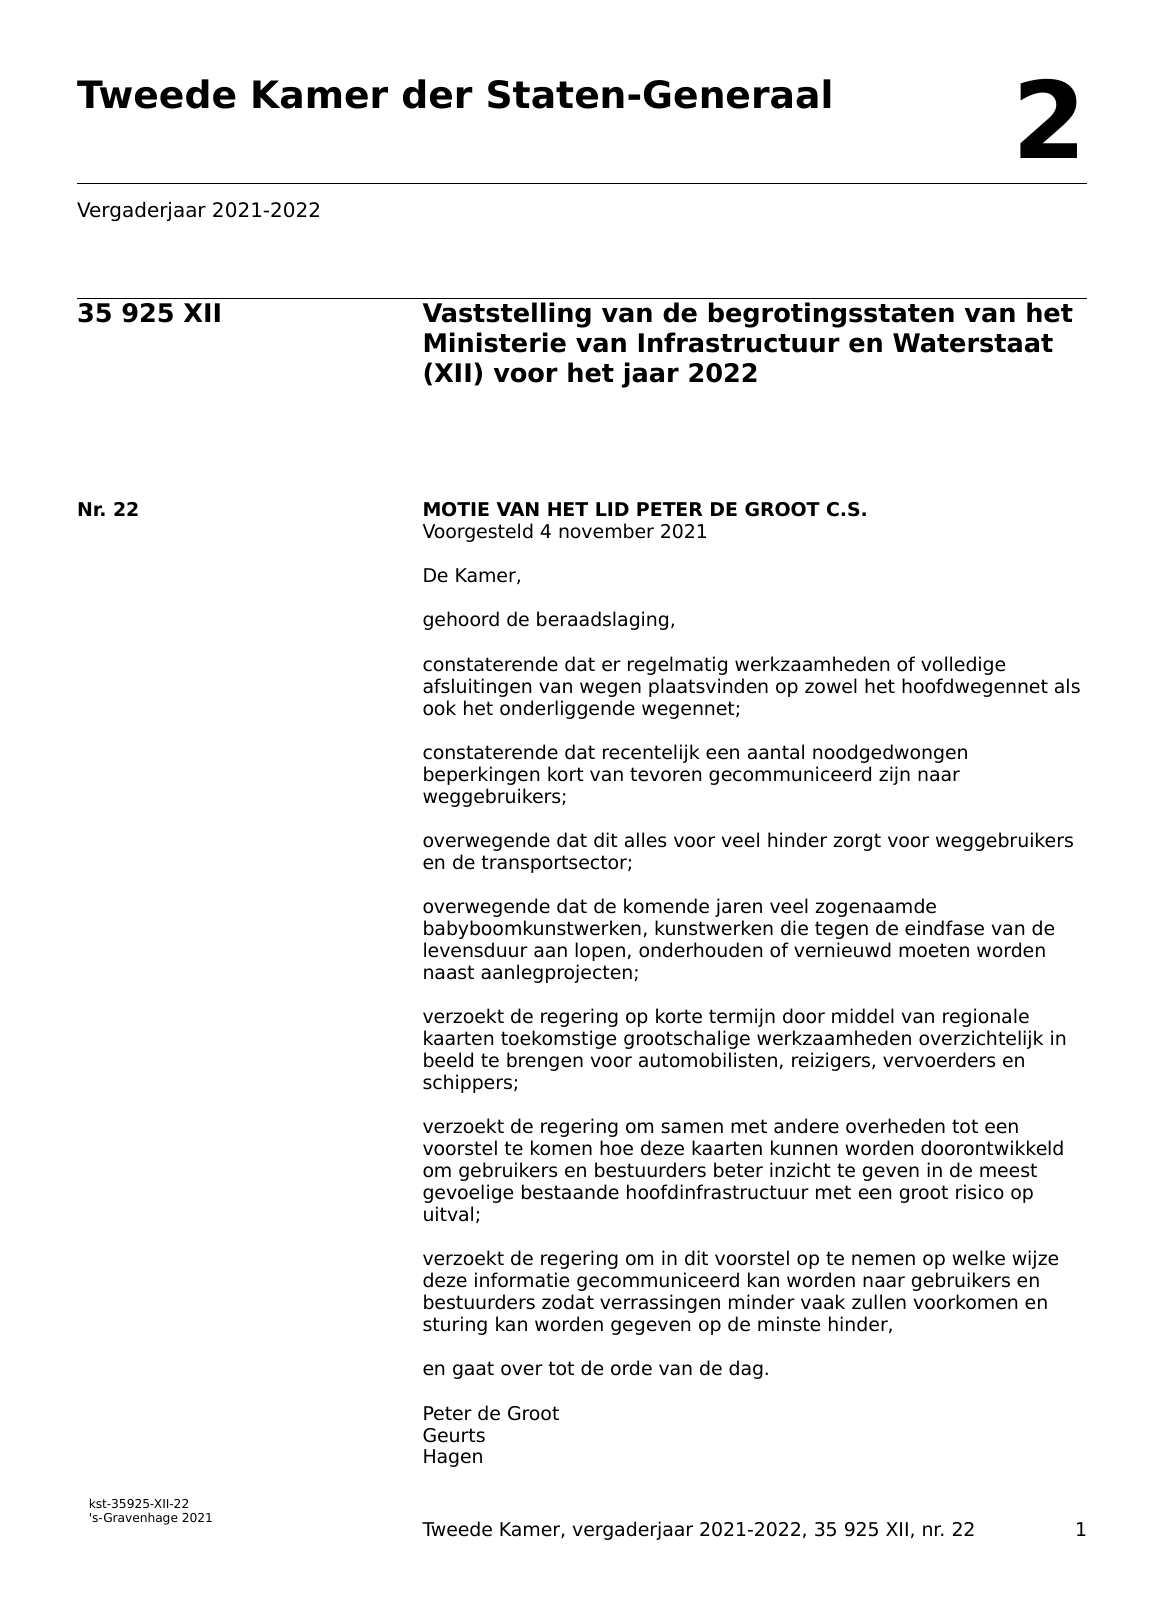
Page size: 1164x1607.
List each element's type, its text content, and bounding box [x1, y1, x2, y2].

text overwegende dat dit alles voor veel hinder zorgt voor weggebruikers en de transportsector; [422, 830, 1087, 874]
text Geurts [422, 1424, 1087, 1446]
table_header 2 [886, 59, 1087, 183]
text De Kamer, [422, 565, 1087, 587]
text kst-35925-XII-22 [88, 1497, 323, 1511]
text en gaat over tot de orde van de dag. [422, 1358, 1087, 1380]
subtitle 35 925 XII Vaststelling van de begrotingsstaten van het Ministerie van Infrastructuur en Waterstaat (XII) voor het jaar 2022 [77, 299, 1087, 388]
text 's-Gravenhage 2021 [88, 1511, 323, 1525]
text constaterende dat recentelijk een aantal noodgedwongen beperkingen kort van tevoren gecommuniceerd zijn naar weggebruikers; [422, 742, 1087, 808]
text constaterende dat er regelmatig werkzaamheden of volledige afsluitingen van wegen plaatsvinden op zowel het hoofdwegennet als ook het onderliggende wegennet; [422, 653, 1087, 719]
text verzoekt de regering om in dit voorstel op te nemen op welke wijze deze informatie gecommuniceerd kan worden naar gebruikers en bestuurders zodat verrassingen minder vaak zullen voorkomen en sturing kan worden gegeven op de minste hinder, [422, 1248, 1087, 1336]
text verzoekt de regering op korte termijn door middel van regionale kaarten toekomstige grootschalige werkzaamheden overzichtelijk in beeld te brengen voor automobilisten, reizigers, vervoerders en schippers; [422, 1006, 1087, 1094]
text Voorgesteld 4 november 2021 [422, 521, 1087, 543]
table_header Tweede Kamer der Staten-Generaal [77, 59, 886, 183]
text Hagen [422, 1446, 1087, 1468]
text Peter de Groot [422, 1402, 1087, 1424]
text overwegende dat de komende jaren veel zogenaamde babyboomkunstwerken, kunstwerken die tegen de eindfase van de levensduur aan lopen, onderhouden of vernieuwd moeten worden naast aanlegprojecten; [422, 896, 1087, 984]
subtitle Nr. 22 MOTIE VAN HET LID PETER DE GROOT C.S. [77, 499, 1087, 521]
table_cell Vergaderjaar 2021-2022 [77, 184, 1087, 298]
text verzoekt de regering om samen met andere overheden tot een voorstel te komen hoe deze kaarten kunnen worden doorontwikkeld om gebruikers en bestuurders beter inzicht te geven in de meest gevoelige bestaande hoofdinfrastructuur met een groot risico op uitval; [422, 1116, 1087, 1226]
text gehoord de beraadslaging, [422, 609, 1087, 631]
